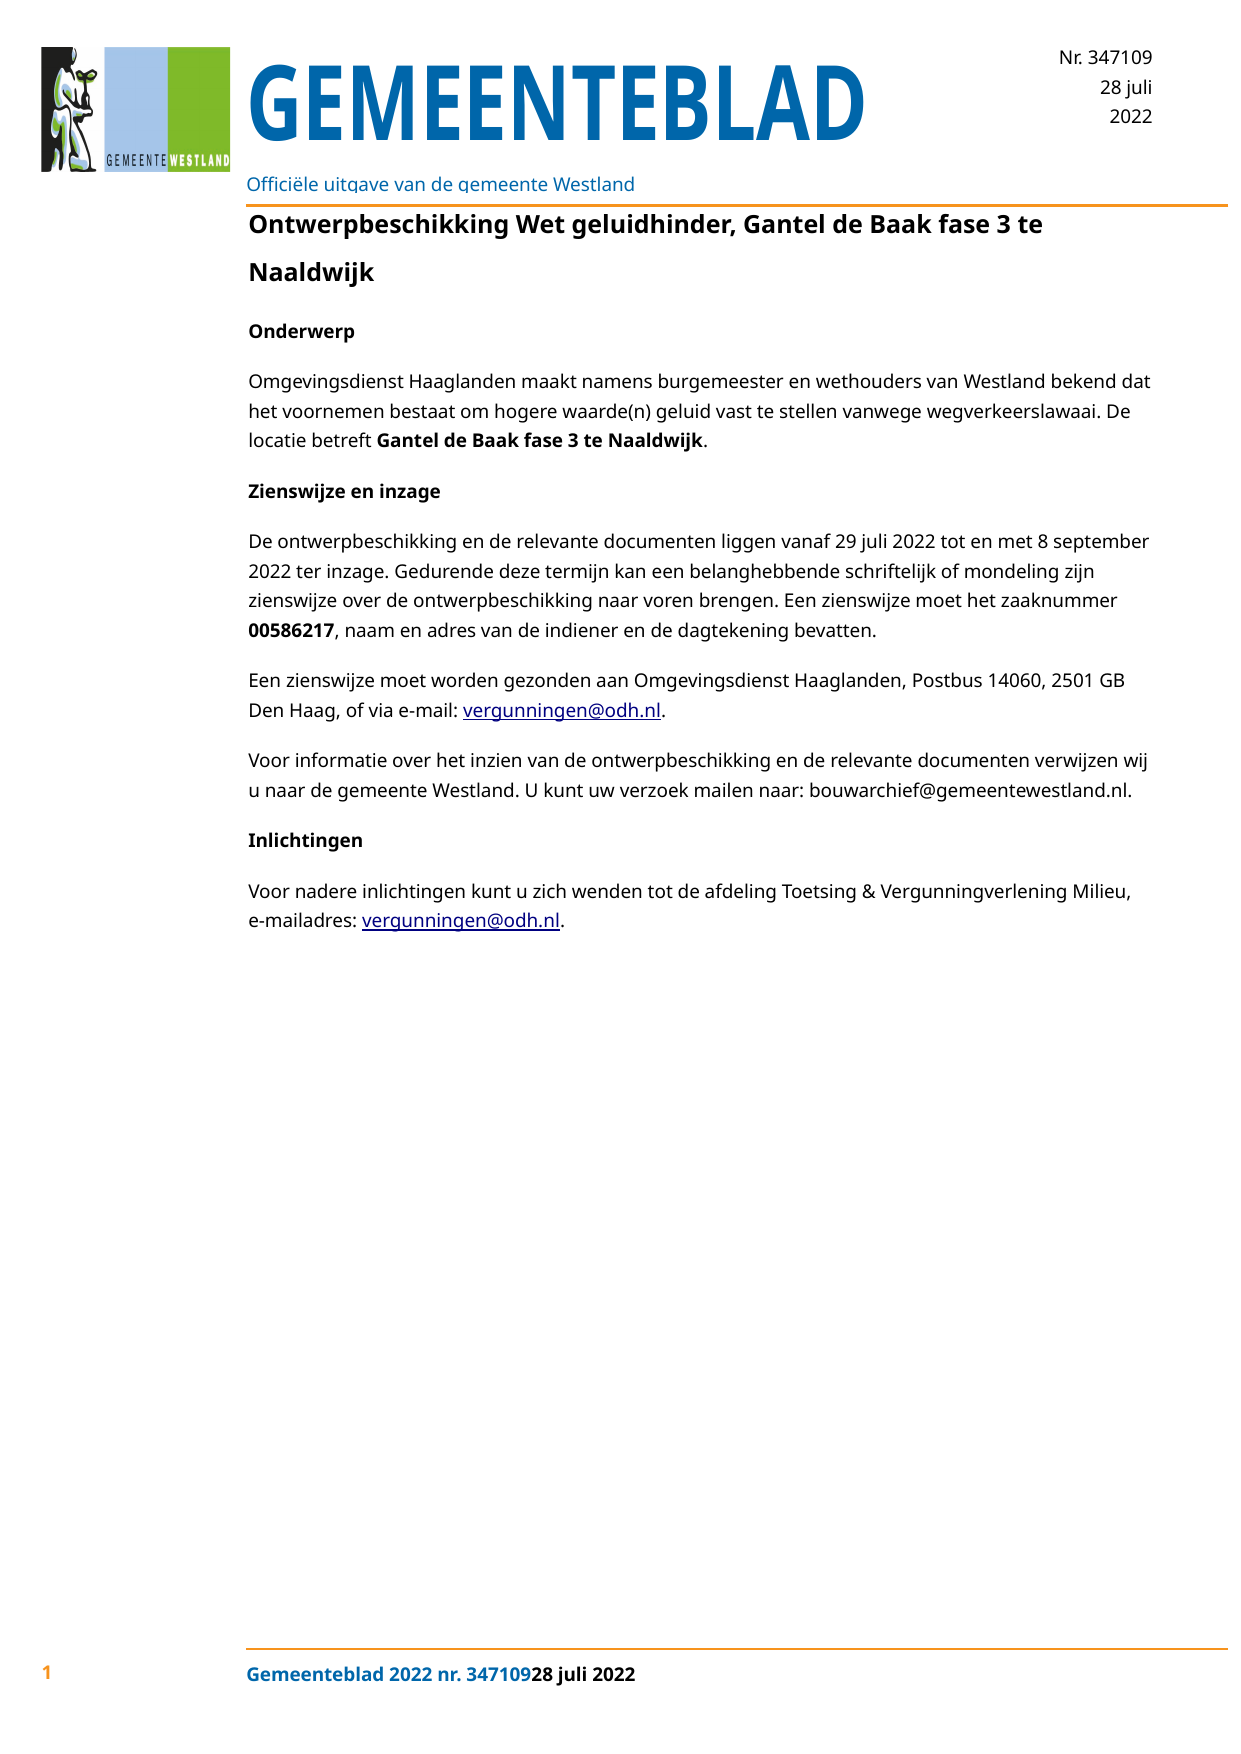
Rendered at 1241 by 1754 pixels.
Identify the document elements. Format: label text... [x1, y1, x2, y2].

picture [41, 47, 231, 172]
text Voor informatie over het inzien van de ontwerpbeschikking en de relevante documenten verwijzen wij u naar de gemeente Westland. U kunt uw verzoek mailen naar: bouwarchief@gemeentewestland.nl. [248, 747, 1152, 803]
text De ontwerpbeschikking en de relevante documenten liggen vanaf 29 juli 2022 tot en met 8 september 2022 ter inzage. Gedurende deze termijn kan een belanghebbende schriftelijk of mondeling zijn zienswijze over de ontwerpbeschikking naar voren brengen. Een zienswijze moet het zaaknummer 00586217, naam en adres van de indiener en de dagtekening bevatten. [248, 528, 1152, 643]
text Ontwerpbeschikking Wet geluidhinder, Gantel de Baak fase 3 te Naaldwijk [248, 207, 1152, 288]
text Onderwerp [248, 318, 1152, 344]
text Omgevingsdienst Haaglanden maakt namens burgemeester en wethouders van Westland bekend dat het voornemen bestaat om hogere waarde(n) geluid vast te stellen vanwege wegverkeerslawaai. De locatie betreft Gantel de Baak fase 3 te Naaldwijk. [248, 368, 1152, 453]
text Een zienswijze moet worden gezonden aan Omgevingsdienst Haaglanden, Postbus 14060, 2501 GB Den Haag, of via e-mail: vergunningen@odh.nl. [248, 667, 1152, 723]
text Inlichtingen [248, 827, 1152, 853]
text Zienswijze en inzage [248, 478, 1152, 504]
text Voor nadere inlichtingen kunt u zich wenden tot de afdeling Toetsing & Vergunningverlening Milieu, e-mailadres: vergunningen@odh.nl. [248, 878, 1152, 933]
